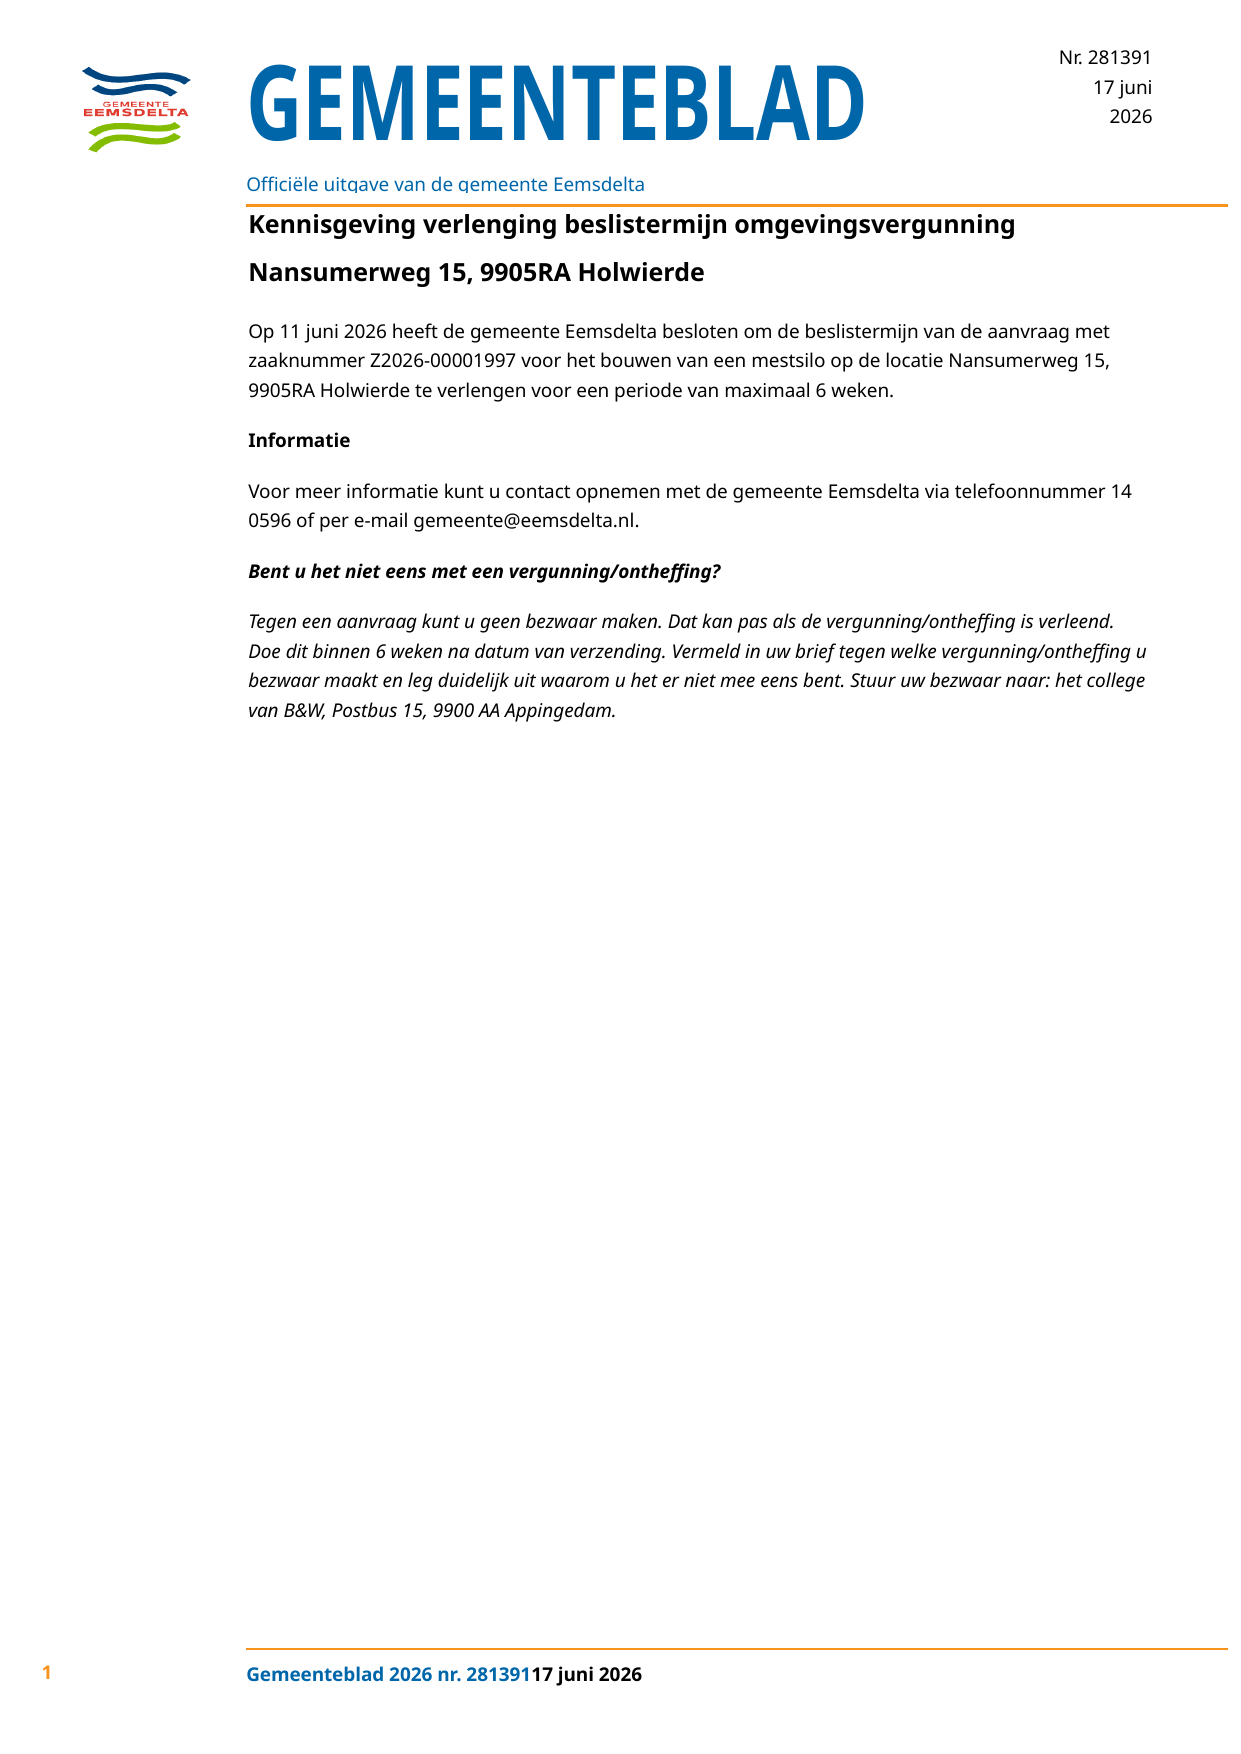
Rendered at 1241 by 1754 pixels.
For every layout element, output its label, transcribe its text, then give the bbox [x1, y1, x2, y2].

text Op 11 juni 2026 heeft de gemeente Eemsdelta besloten om de beslistermijn van de aanvraag met zaaknummer Z2026-00001997 voor het bouwen van een mestsilo op de locatie Nansumerweg 15, 9905RA Holwierde te verlengen voor een periode van maximaal 6 weken. [248, 318, 1152, 403]
text Kennisgeving verlenging beslistermijn omgevingsvergunning Nansumerweg 15, 9905RA Holwierde [248, 207, 1152, 288]
text Voor meer informatie kunt u contact opnemen met de gemeente Eemsdelta via telefoonnummer 14 0596 of per e-mail gemeente@eemsdelta.nl. [248, 478, 1152, 533]
text Informatie [248, 427, 1152, 453]
text Tegen een aanvraag kunt u geen bezwaar maken. Dat kan pas als de vergunning/ontheffing is verleend. Doe dit binnen 6 weken na datum van verzending. Vermeld in uw brief tegen welke vergunning/ontheffing u bezwaar maakt en leg duidelijk uit waarom u het er niet mee eens bent. Stuur uw bezwaar naar: het college van B&W, Postbus 15, 9900 AA Appingedam. [248, 608, 1152, 723]
picture [41, 47, 231, 172]
text Bent u het niet eens met een vergunning/ontheffing? [248, 558, 1152, 584]
